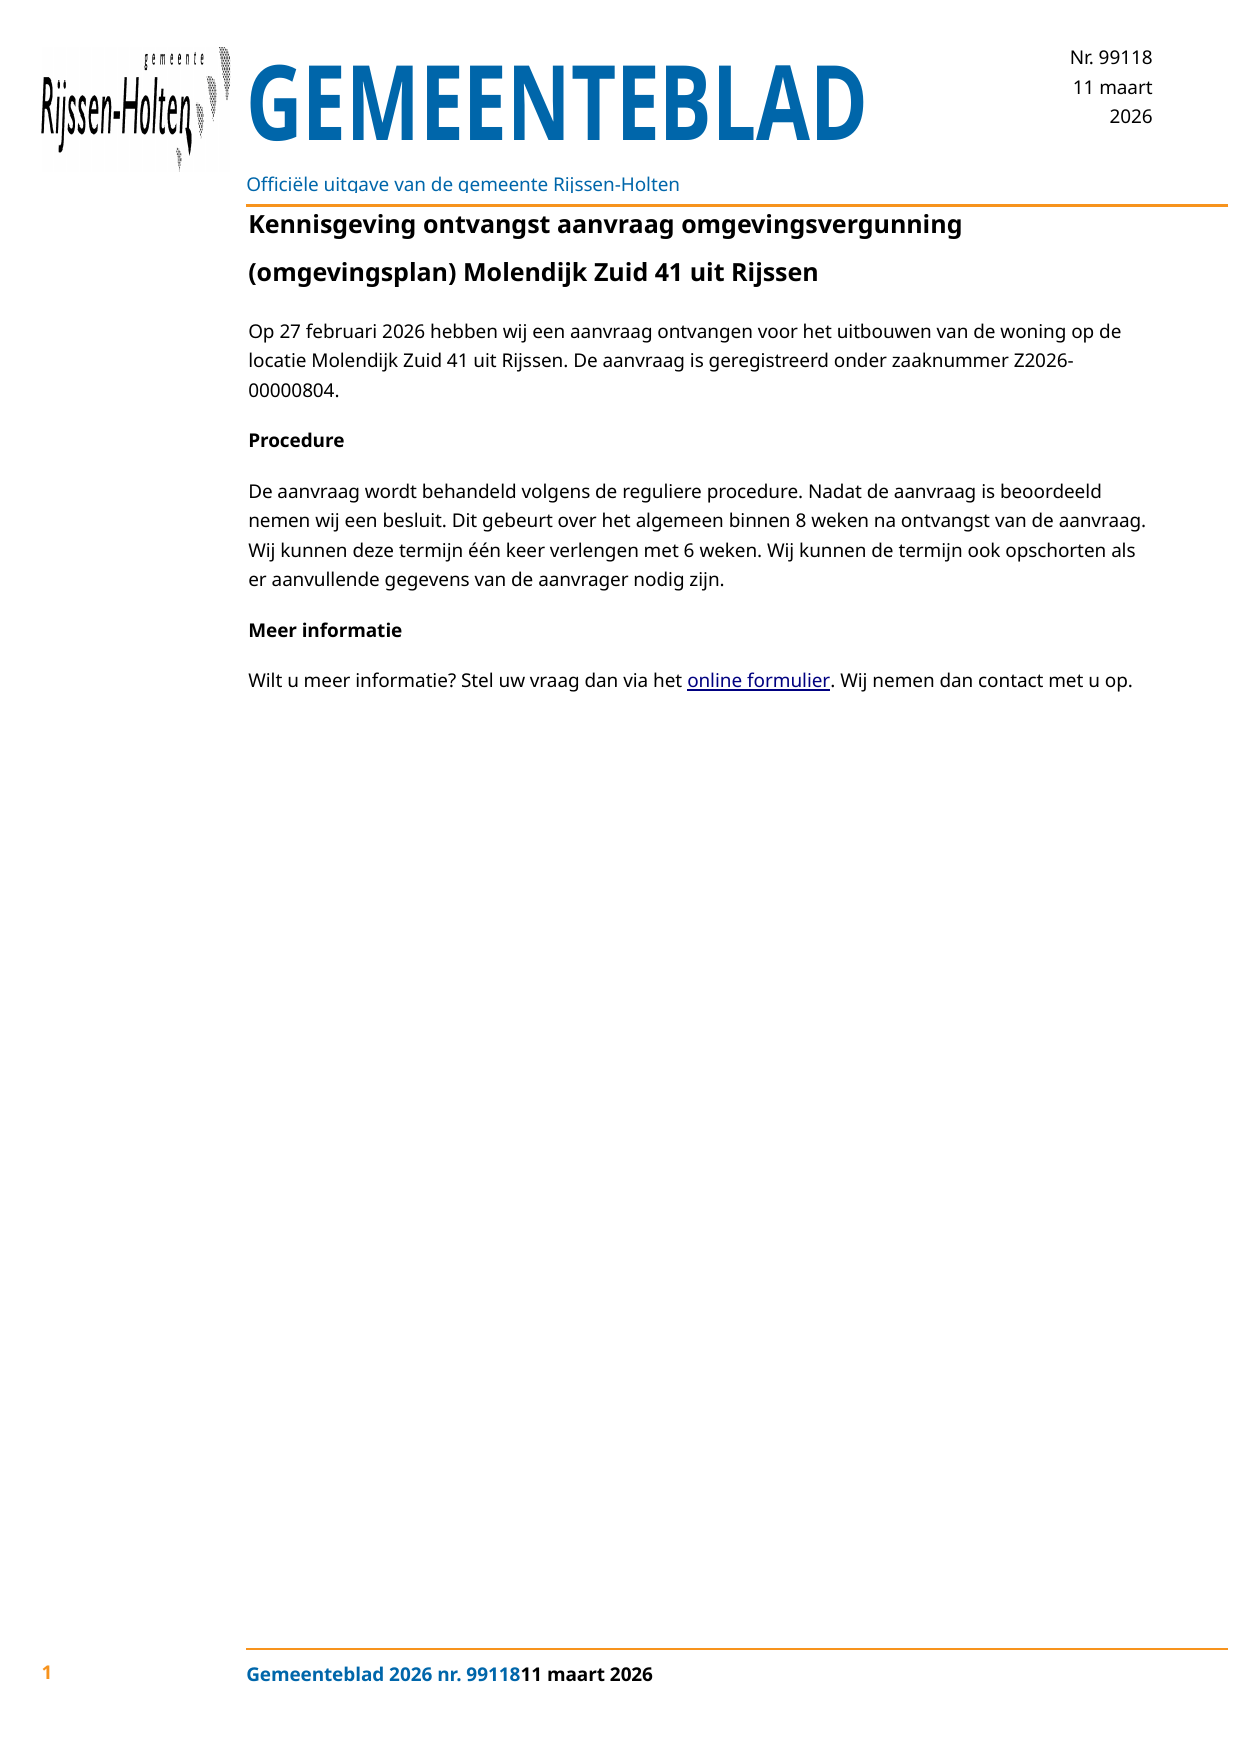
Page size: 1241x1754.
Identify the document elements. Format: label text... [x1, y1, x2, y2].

text Wilt u meer informatie? Stel uw vraag dan via het online formulier. Wij nemen dan contact met u op. [248, 667, 1152, 693]
text De aanvraag wordt behandeld volgens de reguliere procedure. Nadat de aanvraag is beoordeeld nemen wij een besluit. Dit gebeurt over het algemeen binnen 8 weken na ontvangst van de aanvraag. Wij kunnen deze termijn één keer verlengen met 6 weken. Wij kunnen de termijn ook opschorten als er aanvullende gegevens van de aanvrager nodig zijn. [248, 478, 1152, 592]
text Meer informatie [248, 617, 1152, 643]
text Op 27 februari 2026 hebben wij een aanvraag ontvangen voor het uitbouwen van de woning op de locatie Molendijk Zuid 41 uit Rijssen. De aanvraag is geregistreerd onder zaaknummer Z2026-00000804. [248, 318, 1152, 403]
text Kennisgeving ontvangst aanvraag omgevingsvergunning (omgevingsplan) Molendijk Zuid 41 uit Rijssen [248, 207, 1152, 288]
text Procedure [248, 427, 1152, 453]
picture [41, 47, 231, 172]
